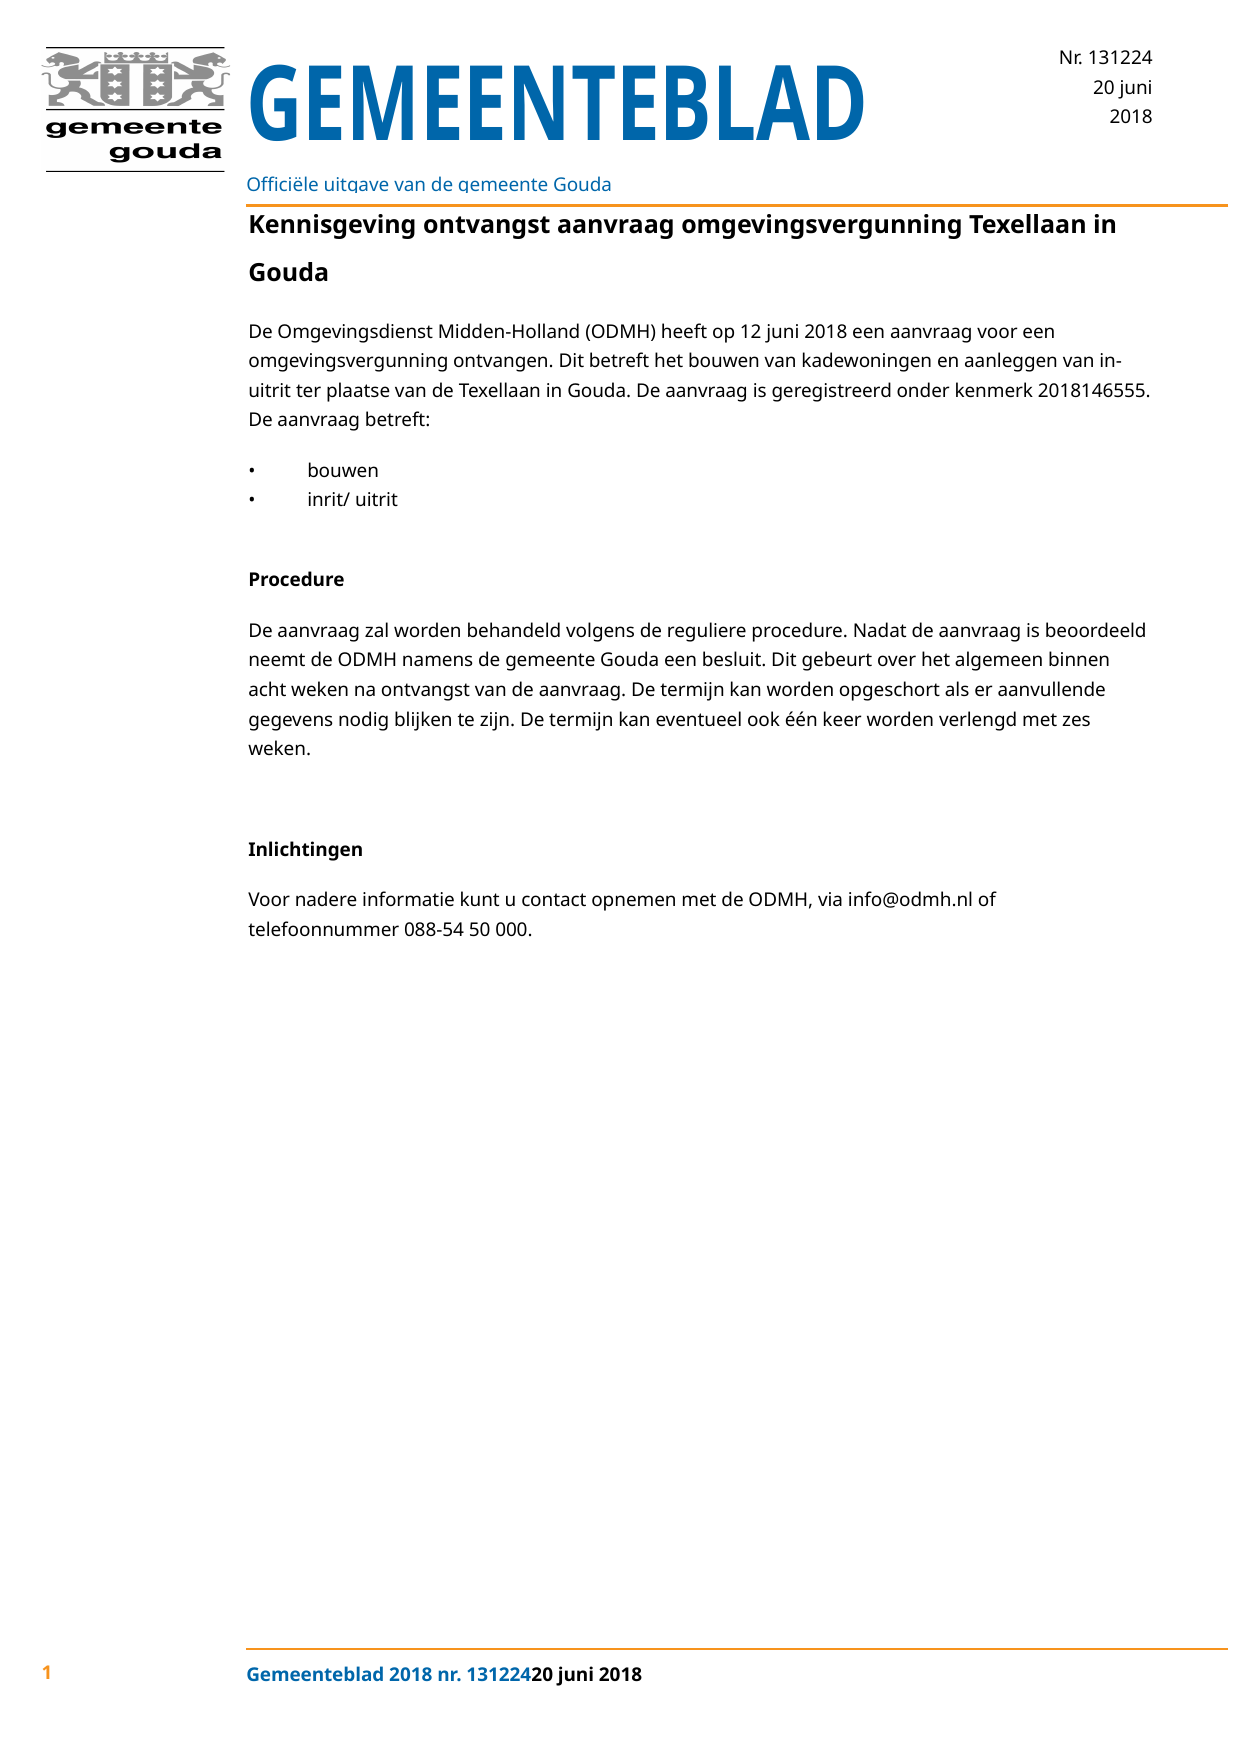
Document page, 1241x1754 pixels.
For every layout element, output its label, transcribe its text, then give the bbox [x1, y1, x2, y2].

text Voor nadere informatie kunt u contact opnemen met de ODMH, via info@odmh.nl of telefoonnummer 088-54 50 000. [248, 887, 1152, 942]
list bouwen [248, 457, 1152, 483]
list inrit/ uitrit [248, 487, 1152, 512]
text Kennisgeving ontvangst aanvraag omgevingsvergunning Texellaan in Gouda [248, 207, 1152, 288]
text Inlichtingen [248, 836, 1152, 862]
text Procedure [248, 567, 1152, 592]
text De Omgevingsdienst Midden-Holland (ODMH) heeft op 12 juni 2018 een aanvraag voor een omgevingsvergunning ontvangen. Dit betreft het bouwen van kadewoningen en aanleggen van in- uitrit ter plaatse van de Texellaan in Gouda. De aanvraag is geregistreerd onder kenmerk 2018146555. De aanvraag betreft: [248, 318, 1152, 432]
picture [41, 47, 231, 172]
text De aanvraag zal worden behandeld volgens de reguliere procedure. Nadat de aanvraag is beoordeeld neemt de ODMH namens de gemeente Gouda een besluit. Dit gebeurt over het algemeen binnen acht weken na ontvangst van de aanvraag. De termijn kan worden opgeschort als er aanvullende gegevens nodig blijken te zijn. De termijn kan eventueel ook één keer worden verlengd met zes weken. [248, 617, 1152, 761]
